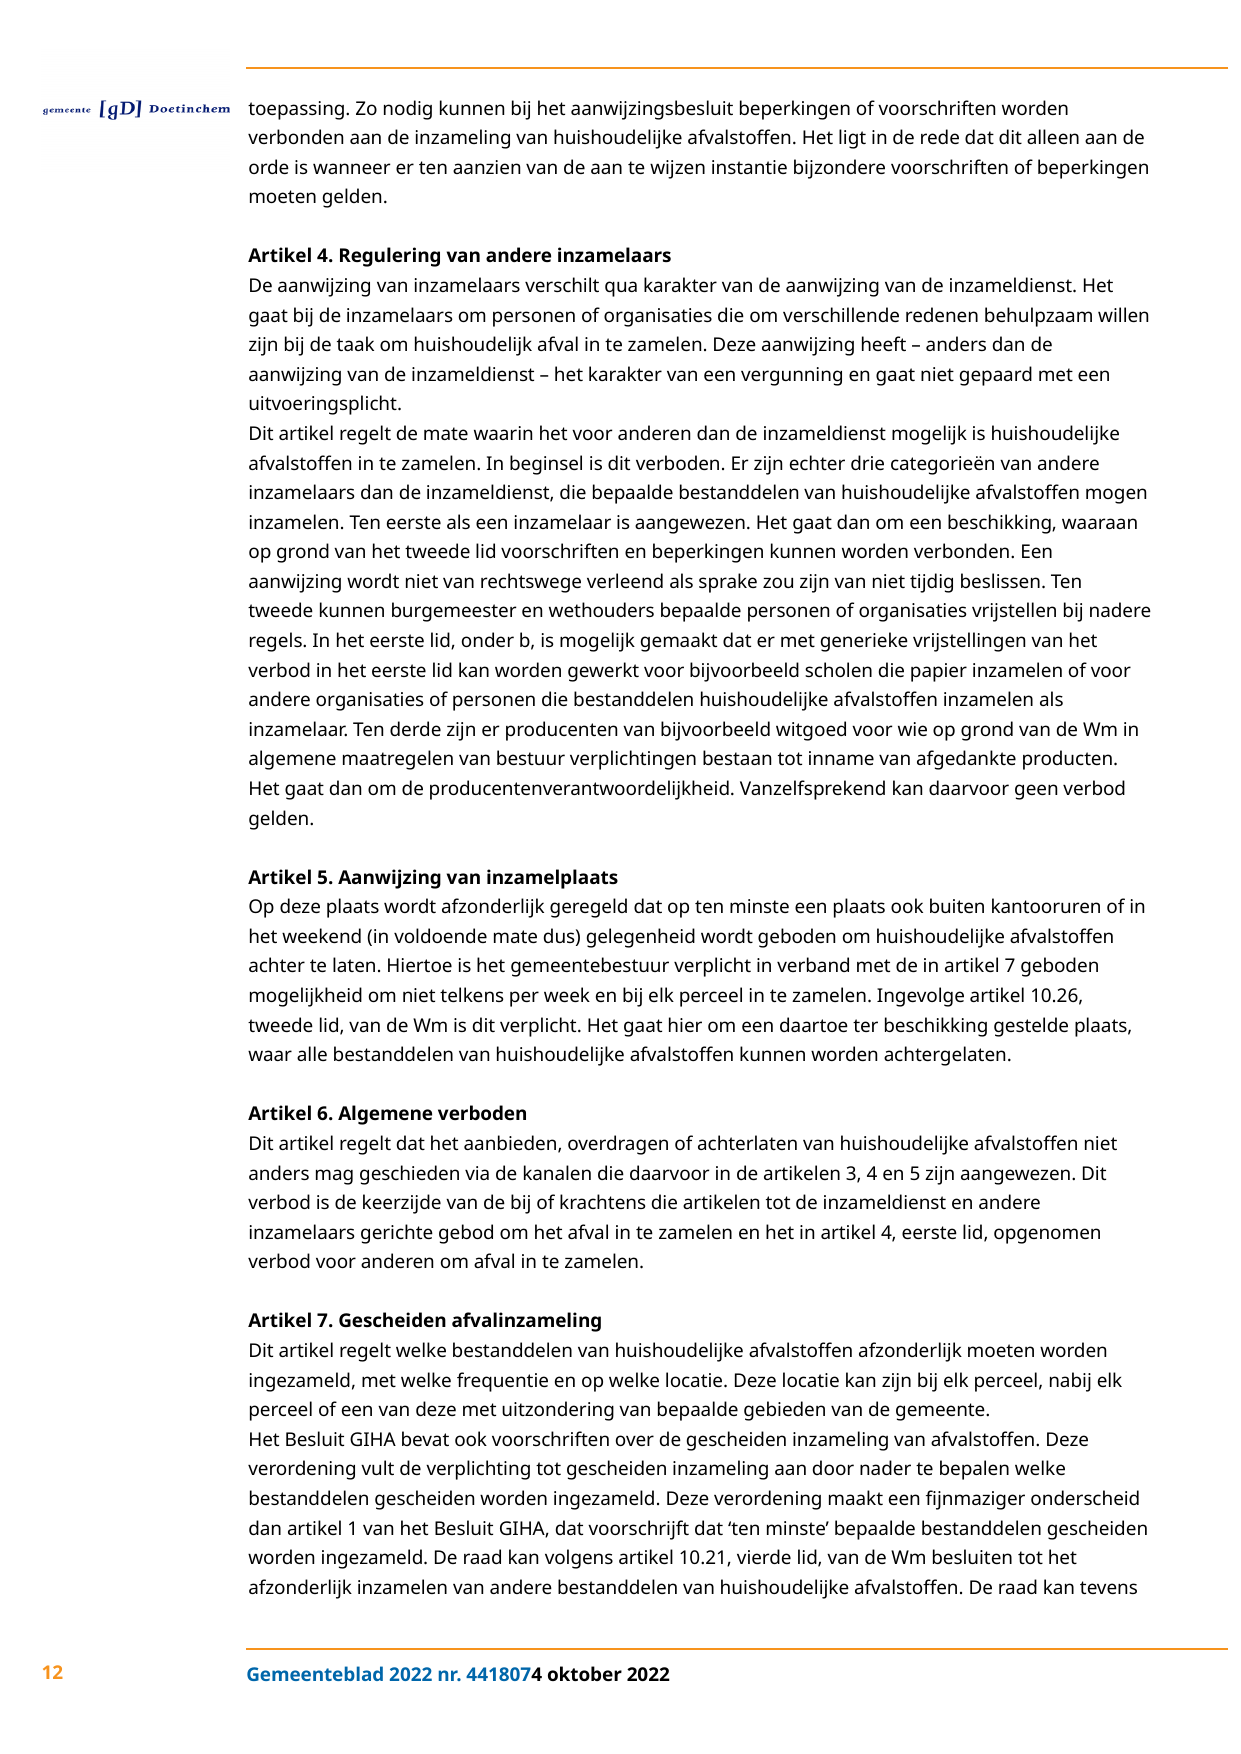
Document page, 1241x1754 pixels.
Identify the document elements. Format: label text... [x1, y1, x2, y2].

text Artikel 7. Gescheiden afvalinzameling [248, 1308, 1152, 1333]
text Dit artikel regelt welke bestanddelen van huishoudelijke afvalstoffen afzonderlijk moeten worden ingezameld, met welke frequentie en op welke locatie. Deze locatie kan zijn bij elk perceel, nabij elk perceel of een van deze met uitzondering van bepaalde gebieden van de gemeente. [248, 1337, 1152, 1422]
text Op deze plaats wordt afzonderlijk geregeld dat op ten minste een plaats ook buiten kantooruren of in het weekend (in voldoende mate dus) gelegenheid wordt geboden om huishoudelijke afvalstoffen achter te laten. Hiertoe is het gemeentebestuur verplicht in verband met de in artikel 7 geboden mogelijkheid om niet telkens per week en bij elk perceel in te zamelen. Ingevolge artikel 10.26, tweede lid, van de Wm is dit verplicht. Het gaat hier om een daartoe ter beschikking gestelde plaats, waar alle bestanddelen van huishoudelijke afvalstoffen kunnen worden achtergelaten. [248, 893, 1152, 1067]
text Dit artikel regelt de mate waarin het voor anderen dan de inzameldienst mogelijk is huishoudelijke afvalstoffen in te zamelen. In beginsel is dit verboden. Er zijn echter drie categorieën van andere inzamelaars dan de inzameldienst, die bepaalde bestanddelen van huishoudelijke afvalstoffen mogen inzamelen. Ten eerste als een inzamelaar is aangewezen. Het gaat dan om een beschikking, waaraan op grond van het tweede lid voorschriften en beperkingen kunnen worden verbonden. Een aanwijzing wordt niet van rechtswege verleend als sprake zou zijn van niet tijdig beslissen. Ten tweede kunnen burgemeester en wethouders bepaalde personen of organisaties vrijstellen bij nadere regels. In het eerste lid, onder b, is mogelijk gemaakt dat er met generieke vrijstellingen van het verbod in het eerste lid kan worden gewerkt voor bijvoorbeeld scholen die papier inzamelen of voor andere organisaties of personen die bestanddelen huishoudelijke afvalstoffen inzamelen als inzamelaar. Ten derde zijn er producenten van bijvoorbeeld witgoed voor wie op grond van de Wm in algemene maatregelen van bestuur verplichtingen bestaan tot inname van afgedankte producten. Het gaat dan om de producentenverantwoordelijkheid. Vanzelfsprekend kan daarvoor geen verbod gelden. [248, 420, 1152, 831]
text Dit artikel regelt dat het aanbieden, overdragen of achterlaten van huishoudelijke afvalstoffen niet anders mag geschieden via de kanalen die daarvoor in de artikelen 3, 4 en 5 zijn aangewezen. Dit verbod is de keerzijde van de bij of krachtens die artikelen tot de inzameldienst en andere inzamelaars gerichte gebod om het afval in te zamelen en het in artikel 4, eerste lid, opgenomen verbod voor anderen om afval in te zamelen. [248, 1130, 1152, 1274]
text Artikel 4. Regulering van andere inzamelaars [248, 243, 1152, 268]
picture [41, 47, 231, 172]
text Artikel 5. Aanwijzing van inzamelplaats [248, 864, 1152, 890]
text Artikel 6. Algemene verboden [248, 1101, 1152, 1126]
text toepassing. Zo nodig kunnen bij het aanwijzingsbesluit beperkingen of voorschriften worden verbonden aan de inzameling van huishoudelijke afvalstoffen. Het ligt in de rede dat dit alleen aan de orde is wanneer er ten aanzien van de aan te wijzen instantie bijzondere voorschriften of beperkingen moeten gelden. [248, 95, 1152, 209]
text Het Besluit GIHA bevat ook voorschriften over de gescheiden inzameling van afvalstoffen. Deze verordening vult de verplichting tot gescheiden inzameling aan door nader te bepalen welke bestanddelen gescheiden worden ingezameld. Deze verordening maakt een fijnmaziger onderscheid dan artikel 1 van het Besluit GIHA, dat voorschrijft dat ‘ten minste’ bepaalde bestanddelen gescheiden worden ingezameld. De raad kan volgens artikel 10.21, vierde lid, van de Wm besluiten tot het afzonderlijk inzamelen van andere bestanddelen van huishoudelijke afvalstoffen. De raad kan tevens [248, 1426, 1152, 1600]
text De aanwijzing van inzamelaars verschilt qua karakter van de aanwijzing van de inzameldienst. Het gaat bij de inzamelaars om personen of organisaties die om verschillende redenen behulpzaam willen zijn bij de taak om huishoudelijk afval in te zamelen. Deze aanwijzing heeft – anders dan de aanwijzing van de inzameldienst – het karakter van een vergunning en gaat niet gepaard met een uitvoeringsplicht. [248, 272, 1152, 416]
